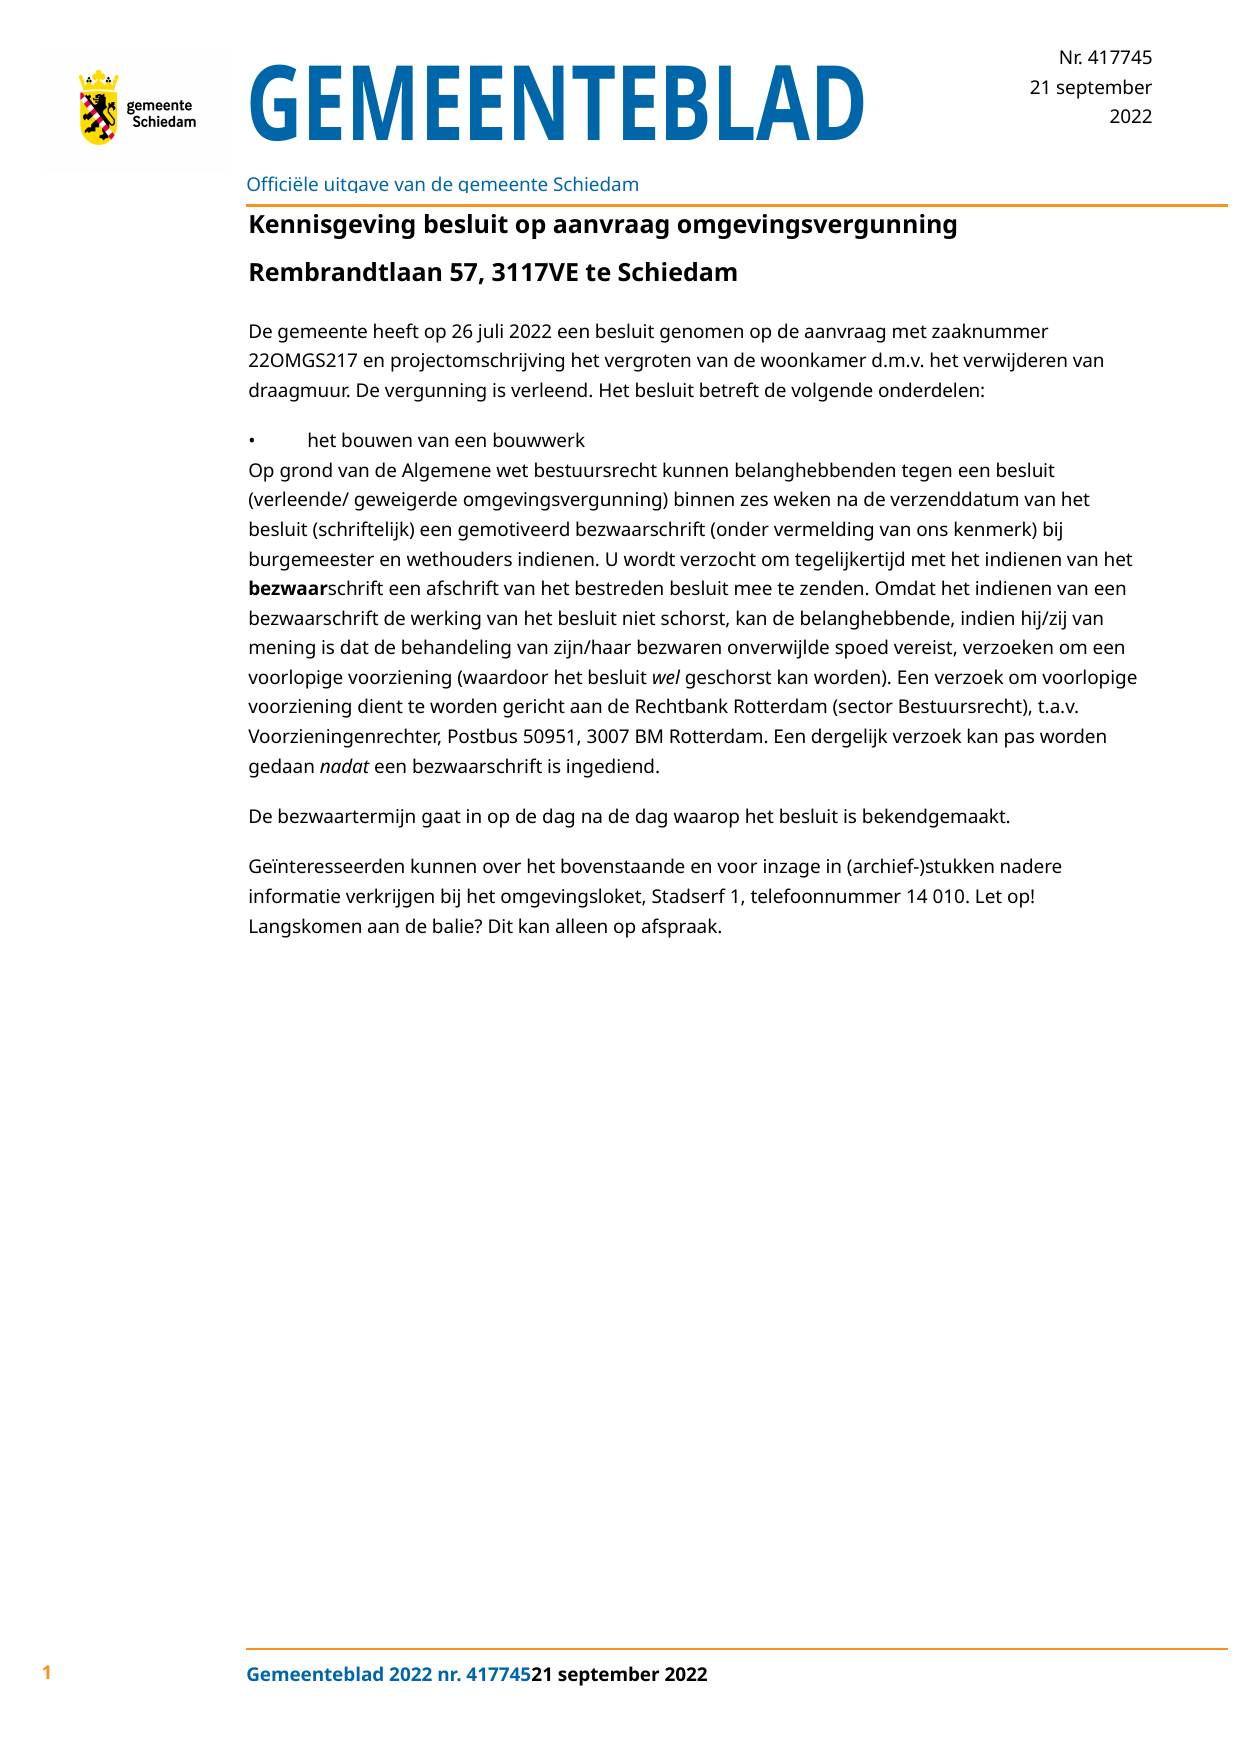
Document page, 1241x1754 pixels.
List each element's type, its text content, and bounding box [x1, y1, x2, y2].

text Geïnteresseerden kunnen over het bovenstaande en voor inzage in (archief-)stukken nadere informatie verkrijgen bij het omgevingsloket, Stadserf 1, telefoonnummer 14 010. Let op! Langskomen aan de balie? Dit kan alleen op afspraak. [248, 854, 1152, 939]
text De bezwaartermijn gaat in op de dag na de dag waarop het besluit is bekendgemaakt. [248, 803, 1152, 829]
list het bouwen van een bouwwerk [248, 427, 1152, 453]
picture [41, 47, 231, 172]
text De gemeente heeft op 26 juli 2022 een besluit genomen op de aanvraag met zaaknummer 22OMGS217 en projectomschrijving het vergroten van de woonkamer d.m.v. het verwijderen van draagmuur. De vergunning is verleend. Het besluit betreft de volgende onderdelen: [248, 318, 1152, 403]
text Kennisgeving besluit op aanvraag omgevingsvergunning Rembrandtlaan 57, 3117VE te Schiedam [248, 207, 1152, 288]
text Op grond van de Algemene wet bestuursrecht kunnen belanghebbenden tegen een besluit (verleende/ geweigerde omgevingsvergunning) binnen zes weken na de verzenddatum van het besluit (schriftelijk) een gemotiveerd bezwaarschrift (onder vermelding van ons kenmerk) bij burgemeester en wethouders indienen. U wordt verzocht om tegelijkertijd met het indienen van het bezwaarschrift een afschrift van het bestreden besluit mee te zenden. Omdat het indienen van een bezwaarschrift de werking van het besluit niet schorst, kan de belanghebbende, indien hij/zij van mening is dat de behandeling van zijn/haar bezwaren onverwijlde spoed vereist, verzoeken om een voorlopige voorziening (waardoor het besluit wel geschorst kan worden). Een verzoek om voorlopige voorziening dient te worden gericht aan de Rechtbank Rotterdam (sector Bestuursrecht), t.a.v. Voorzieningenrechter, Postbus 50951, 3007 BM Rotterdam. Een dergelijk verzoek kan pas worden gedaan nadat een bezwaarschrift is ingediend. [248, 457, 1152, 779]
